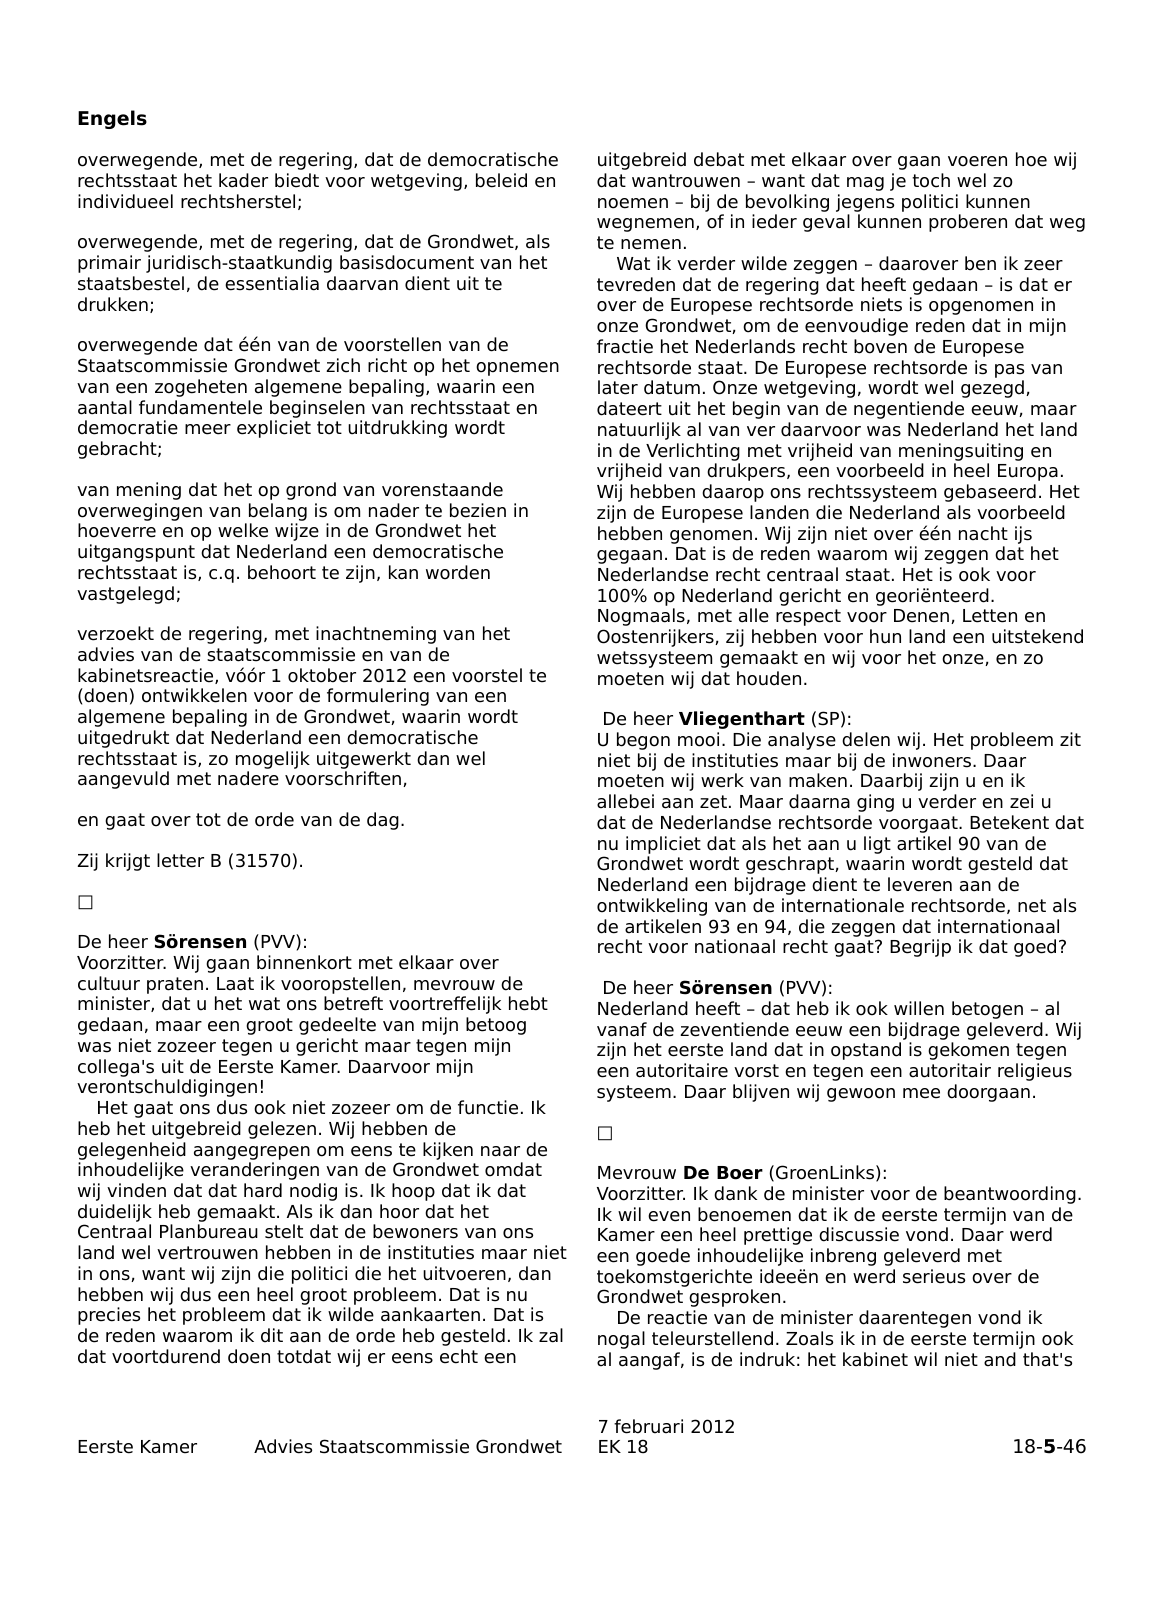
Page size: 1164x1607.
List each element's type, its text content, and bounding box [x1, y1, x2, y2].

text overwegende dat één van de voorstellen van de Staatscommissie Grondwet zich richt op het opnemen van een zogeheten algemene bepaling, waarin een aantal fundamentele beginselen van rechtsstaat en democratie meer expliciet tot uitdrukking wordt gebracht; [77, 335, 567, 460]
text U begon mooi. Die analyse delen wij. Het probleem zit niet bij de instituties maar bij de inwoners. Daar moeten wij werk van maken. Daarbij zijn u en ik allebei aan zet. Maar daarna ging u verder en zei u dat de Nederlandse rechtsorde voorgaat. Betekent dat nu impliciet dat als het aan u ligt artikel 90 van de Grondwet wordt geschrapt, waarin wordt gesteld dat Nederland een bijdrage dient te leveren aan de ontwikkeling van de internationale rechtsorde, net als de artikelen 93 en 94, die zeggen dat internationaal recht voor nationaal recht gaat? Begrijp ik dat goed? [596, 730, 1087, 958]
text □ [77, 891, 567, 912]
text Voorzitter. Wij gaan binnenkort met elkaar over cultuur praten. Laat ik vooropstellen, mevrouw de minister, dat u het wat ons betreft voortreffelijk hebt gedaan, maar een groot gedeelte van mijn betoog was niet zozeer tegen u gericht maar tegen mijn collega's uit de Eerste Kamer. Daarvoor mijn verontschuldigingen! [77, 953, 567, 1098]
text De heer Sörensen (PVV): [77, 932, 567, 953]
text overwegende, met de regering, dat de Grondwet, als primair juridisch-staatkundig basisdocument van het staatsbestel, de essentialia daarvan dient uit te drukken; [77, 232, 567, 315]
text en gaat over tot de orde van de dag. [77, 810, 567, 831]
text verzoekt de regering, met inachtneming van het advies van de staatscommissie en van de kabinetsreactie, vóór 1 oktober 2012 een voorstel te (doen) ontwikkelen voor de formulering van een algemene bepaling in de Grondwet, waarin wordt uitgedrukt dat Nederland een democratische rechtsstaat is, zo mogelijk uitgewerkt dan wel aangevuld met nadere voorschriften, [77, 624, 567, 790]
text Mevrouw De Boer (GroenLinks): [596, 1163, 1087, 1184]
text Nederland heeft – dat heb ik ook willen betogen – al vanaf de zeventiende eeuw een bijdrage geleverd. Wij zijn het eerste land dat in opstand is gekomen tegen een autoritaire vorst en tegen een autoritair religieus systeem. Daar blijven wij gewoon mee doorgaan. [596, 999, 1087, 1102]
text Zij krijgt letter B (31570). [77, 851, 567, 871]
text Het gaat ons dus ook niet zozeer om de functie. Ik heb het uitgebreid gelezen. Wij hebben de gelegenheid aangegrepen om eens te kijken naar de inhoudelijke veranderingen van de Grondwet omdat wij vinden dat dat hard nodig is. Ik hoop dat ik dat duidelijk heb gemaakt. Als ik dan hoor dat het Centraal Planbureau stelt dat de bewoners van ons land wel vertrouwen hebben in de instituties maar niet in ons, want wij zijn die politici die het uitvoeren, dan hebben wij dus een heel groot probleem. Dat is nu precies het probleem dat ik wilde aankaarten. Dat is de reden waarom ik dit aan de orde heb gesteld. Ik zal dat voortdurend doen totdat wij er eens echt een [77, 1098, 567, 1367]
text De reactie van de minister daarentegen vond ik nogal teleurstellend. Zoals ik in de eerste termijn ook al aangaf, is de indruk: het kabinet wil niet and that's [596, 1308, 1087, 1370]
text van mening dat het op grond van vorenstaande overwegingen van belang is om nader te bezien in hoeverre en op welke wijze in de Grondwet het uitgangspunt dat Nederland een democratische rechtsstaat is, c.q. behoort te zijn, kan worden vastgelegd; [77, 480, 567, 604]
text □ [596, 1122, 1087, 1143]
text uitgebreid debat met elkaar over gaan voeren hoe wij dat wantrouwen – want dat mag je toch wel zo noemen – bij de bevolking jegens politici kunnen wegnemen, of in ieder geval kunnen proberen dat weg te nemen. [596, 150, 1087, 254]
text Wat ik verder wilde zeggen – daarover ben ik zeer tevreden dat de regering dat heeft gedaan – is dat er over de Europese rechtsorde niets is opgenomen in onze Grondwet, om de eenvoudige reden dat in mijn fractie het Nederlands recht boven de Europese rechtsorde staat. De Europese rechtsorde is pas van later datum. Onze wetgeving, wordt wel gezegd, dateert uit het begin van de negentiende eeuw, maar natuurlijk al van ver daarvoor was Nederland het land in de Verlichting met vrijheid van meningsuiting en vrijheid van drukpers, een voorbeeld in heel Europa. Wij hebben daarop ons rechtssysteem gebaseerd. Het zijn de Europese landen die Nederland als voorbeeld hebben genomen. Wij zijn niet over één nacht ijs gegaan. Dat is de reden waarom wij zeggen dat het Nederlandse recht centraal staat. Het is ook voor 100% op Nederland gericht en georiënteerd. Nogmaals, met alle respect voor Denen, Letten en Oostenrijkers, zij hebben voor hun land een uitstekend wetssysteem gemaakt en wij voor het onze, en zo moeten wij dat houden. [596, 254, 1087, 689]
text Voorzitter. Ik dank de minister voor de beantwoording. Ik wil even benoemen dat ik de eerste termijn van de Kamer een heel prettige discussie vond. Daar werd een goede inhoudelijke inbreng geleverd met toekomstgerichte ideeën en werd serieus over de Grondwet gesproken. [596, 1184, 1087, 1308]
text overwegende, met de regering, dat de democratische rechtsstaat het kader biedt voor wetgeving, beleid en individueel rechtsherstel; [77, 150, 567, 212]
text De heer Vliegenthart (SP): [596, 709, 1087, 730]
text De heer Sörensen (PVV): [596, 978, 1087, 999]
